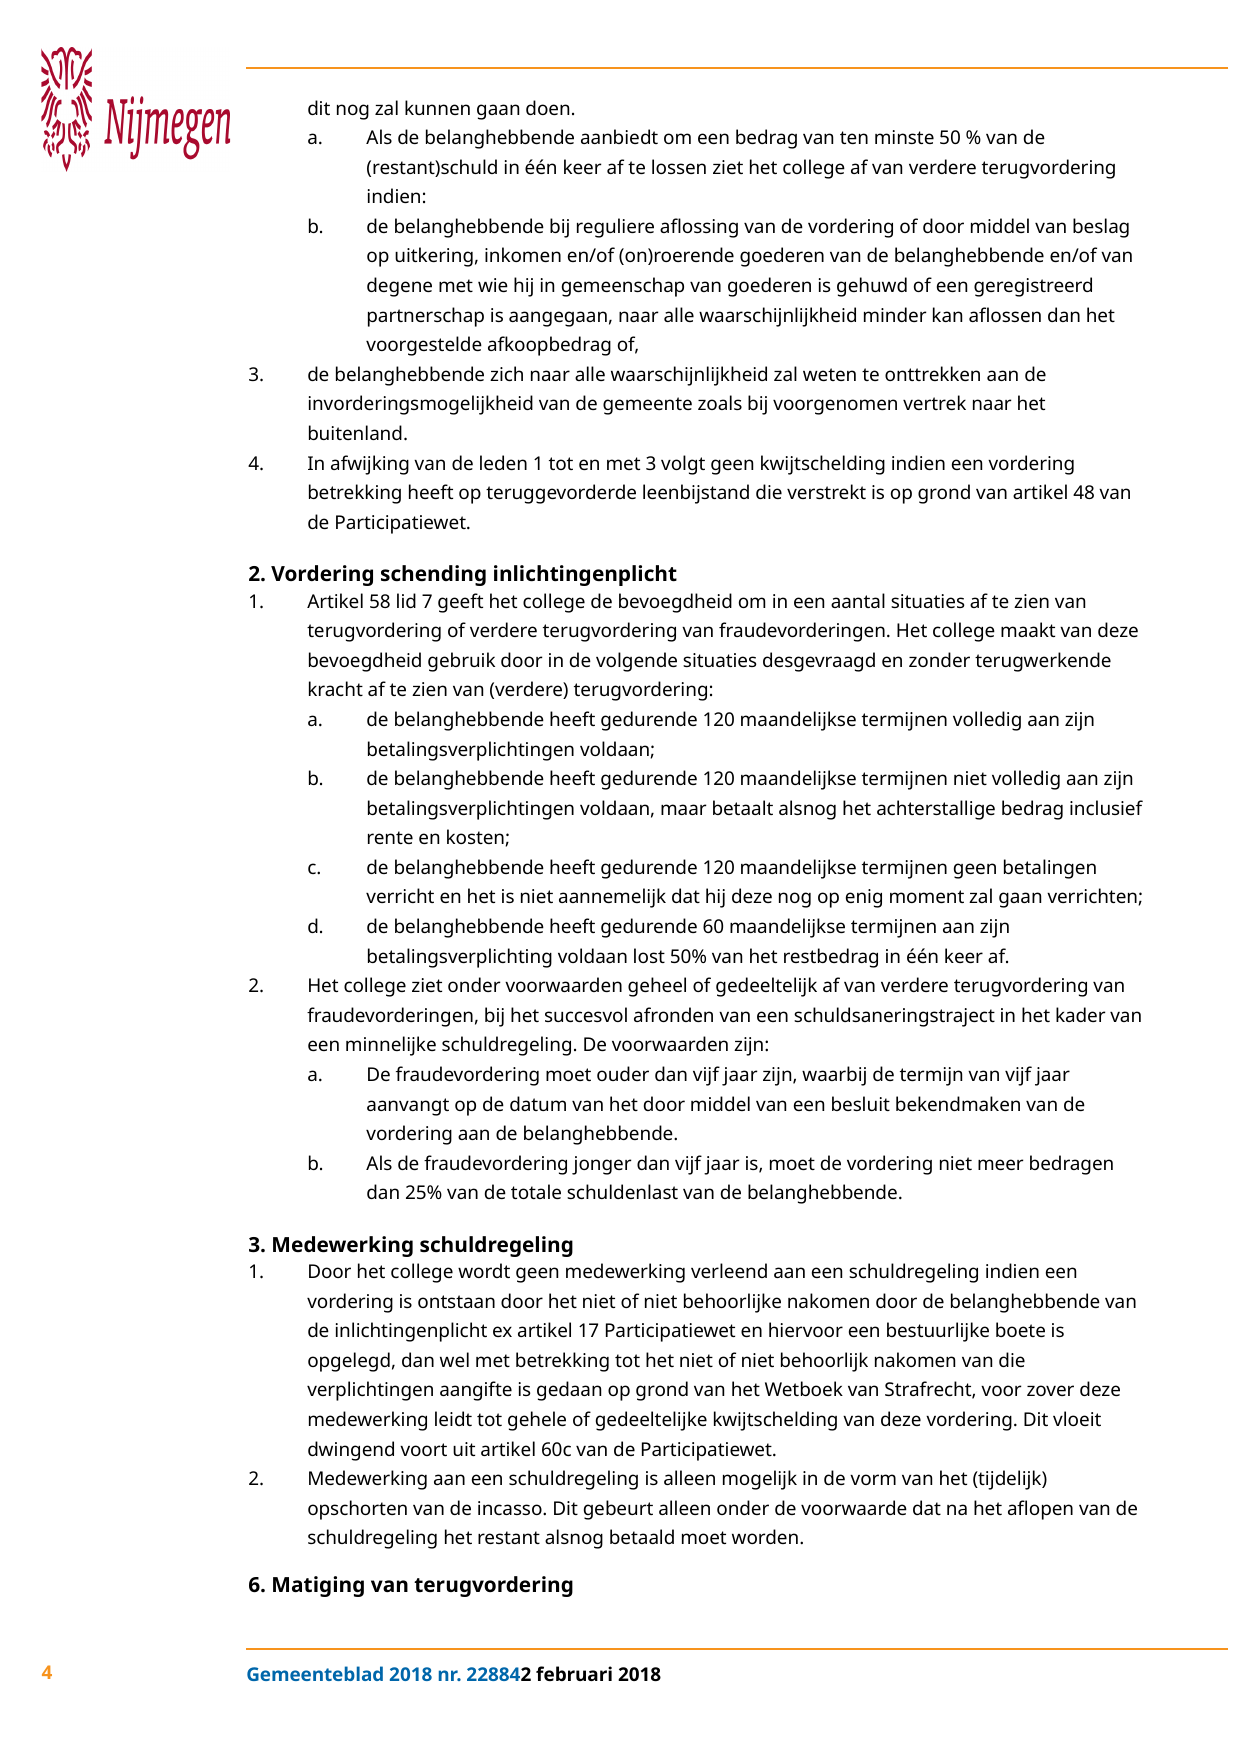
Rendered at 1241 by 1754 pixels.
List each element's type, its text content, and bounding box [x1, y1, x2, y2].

text 6. Matiging van terugvordering [248, 1570, 1152, 1599]
list de belanghebbende zich naar alle waarschijnlijkheid zal weten te onttrekken aan de invorderingsmogelijkheid van de gemeente zoals bij voorgenomen vertrek naar het buitenland. [248, 361, 1152, 446]
list Medewerking aan een schuldregeling is alleen mogelijk in de vorm van het (tijdelijk) opschorten van de incasso. Dit gebeurt alleen onder de voorwaarde dat na het aflopen van de schuldregeling het restant alsnog betaald moet worden. [248, 1465, 1152, 1550]
list Als de fraudevordering jonger dan vijf jaar is, moet de vordering niet meer bedragen dan 25% van de totale schuldenlast van de belanghebbende. [307, 1150, 1152, 1205]
list de belanghebbende heeft gedurende 60 maandelijkse termijnen aan zijn betalingsverplichting voldaan lost 50% van het restbedrag in één keer af. [307, 913, 1152, 968]
list de belanghebbende heeft gedurende 120 maandelijkse termijnen volledig aan zijn betalingsverplichtingen voldaan; [307, 706, 1152, 761]
list de belanghebbende heeft gedurende 120 maandelijkse termijnen niet volledig aan zijn betalingsverplichtingen voldaan, maar betaalt alsnog het achterstallige bedrag inclusief rente en kosten; [307, 765, 1152, 850]
list de belanghebbende bij reguliere aflossing van de vordering of door middel van beslag op uitkering, inkomen en/of (on)roerende goederen van de belanghebbende en/of van degene met wie hij in gemeenschap van goederen is gehuwd of een geregistreerd partnerschap is aangegaan, naar alle waarschijnlijkheid minder kan aflossen dan het voorgestelde afkoopbedrag of, [307, 213, 1152, 357]
list Als de belanghebbende aanbiedt om een bedrag van ten minste 50 % van de (restant)schuld in één keer af te lossen ziet het college af van verdere terugvordering indien: [307, 124, 1152, 209]
list Door het college wordt geen medewerking verleend aan een schuldregeling indien een vordering is ontstaan door het niet of niet behoorlijke nakomen door de belanghebbende van de inlichtingenplicht ex artikel 17 Participatiewet en hiervoor een bestuurlijke boete is opgelegd, dan wel met betrekking tot het niet of niet behoorlijk nakomen van die verplichtingen aangifte is gedaan op grond van het Wetboek van Strafrecht, voor zover deze medewerking leidt tot gehele of gedeeltelijke kwijtschelding van deze vordering. Dit vloeit dwingend voort uit artikel 60c van de Participatiewet. [248, 1258, 1152, 1462]
text 3. Medewerking schuldregeling [248, 1230, 1152, 1258]
text 2. Vordering schending inlichtingenplicht [248, 559, 1152, 588]
list de belanghebbende heeft gedurende 120 maandelijkse termijnen geen betalingen verricht en het is niet aannemelijk dat hij deze nog op enig moment zal gaan verrichten; [307, 854, 1152, 909]
list De fraudevordering moet ouder dan vijf jaar zijn, waarbij de termijn van vijf jaar aanvangt op de datum van het door middel van een besluit bekendmaken van de vordering aan de belanghebbende. [307, 1061, 1152, 1146]
picture [41, 47, 231, 172]
list dit nog zal kunnen gaan doen. [248, 95, 1152, 121]
list Het college ziet onder voorwaarden geheel of gedeeltelijk af van verdere terugvordering van fraudevorderingen, bij het succesvol afronden van een schuldsaneringstraject in het kader van een minnelijke schuldregeling. De voorwaarden zijn: [248, 972, 1152, 1057]
list Artikel 58 lid 7 geeft het college de bevoegdheid om in een aantal situaties af te zien van terugvordering of verdere terugvordering van fraudevorderingen. Het college maakt van deze bevoegdheid gebruik door in de volgende situaties desgevraagd en zonder terugwerkende kracht af te zien van (verdere) terugvordering: [248, 588, 1152, 702]
list In afwijking van de leden 1 tot en met 3 volgt geen kwijtschelding indien een vordering betrekking heeft op teruggevorderde leenbijstand die verstrekt is op grond van artikel 48 van de Participatiewet. [248, 450, 1152, 535]
